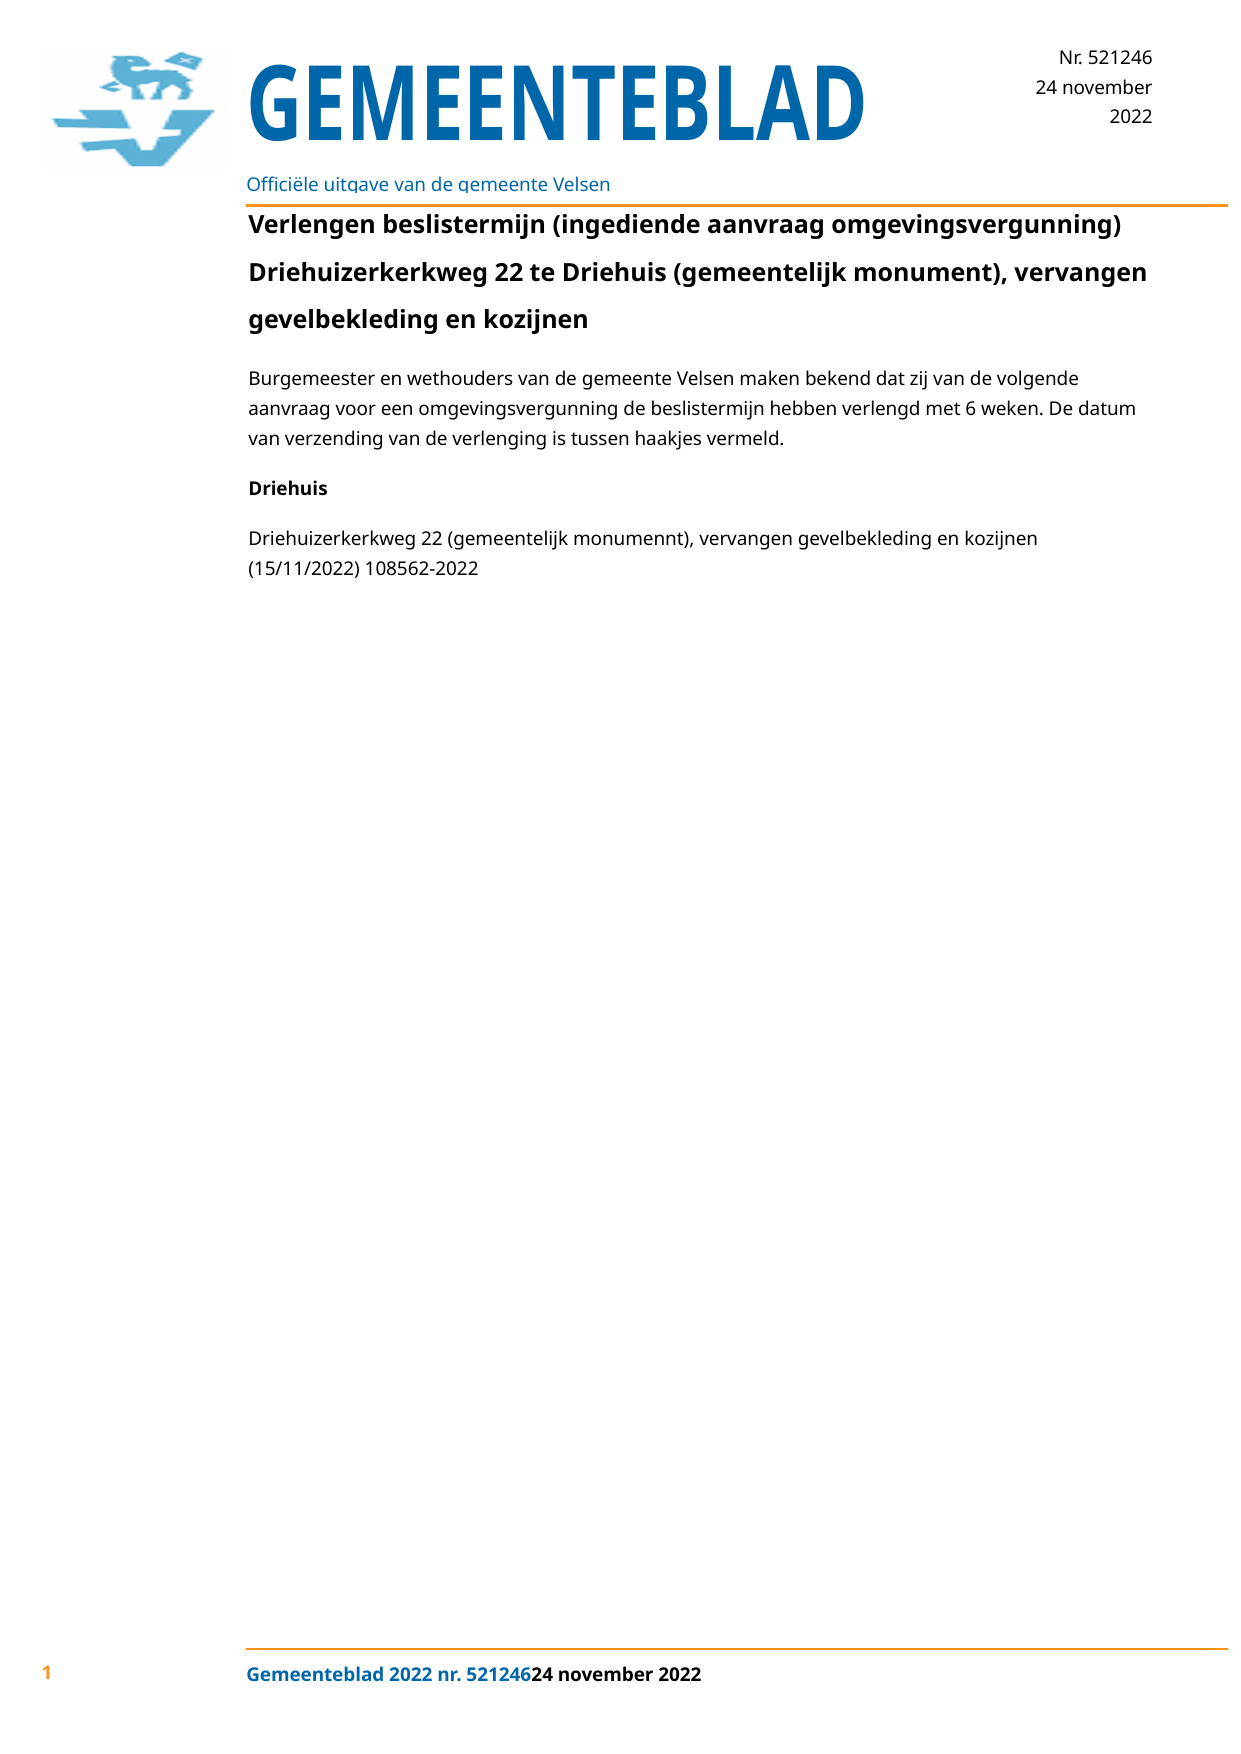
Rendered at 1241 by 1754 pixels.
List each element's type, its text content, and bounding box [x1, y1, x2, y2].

text Driehuis [248, 475, 1152, 501]
text Burgemeester en wethouders van de gemeente Velsen maken bekend dat zij van de volgende aanvraag voor een omgevingsvergunning de beslistermijn hebben verlengd met 6 weken. De datum van verzending van de verlenging is tussen haakjes vermeld. [248, 366, 1152, 450]
text Verlengen beslistermijn (ingediende aanvraag omgevingsvergunning) Driehuizerkerkweg 22 te Driehuis (gemeentelijk monument), vervangen gevelbekleding en kozijnen [248, 207, 1152, 336]
picture [41, 47, 231, 172]
text Driehuizerkerkweg 22 (gemeentelijk monumennt), vervangen gevelbekleding en kozijnen (15/11/2022) 108562-2022 [248, 526, 1152, 581]
